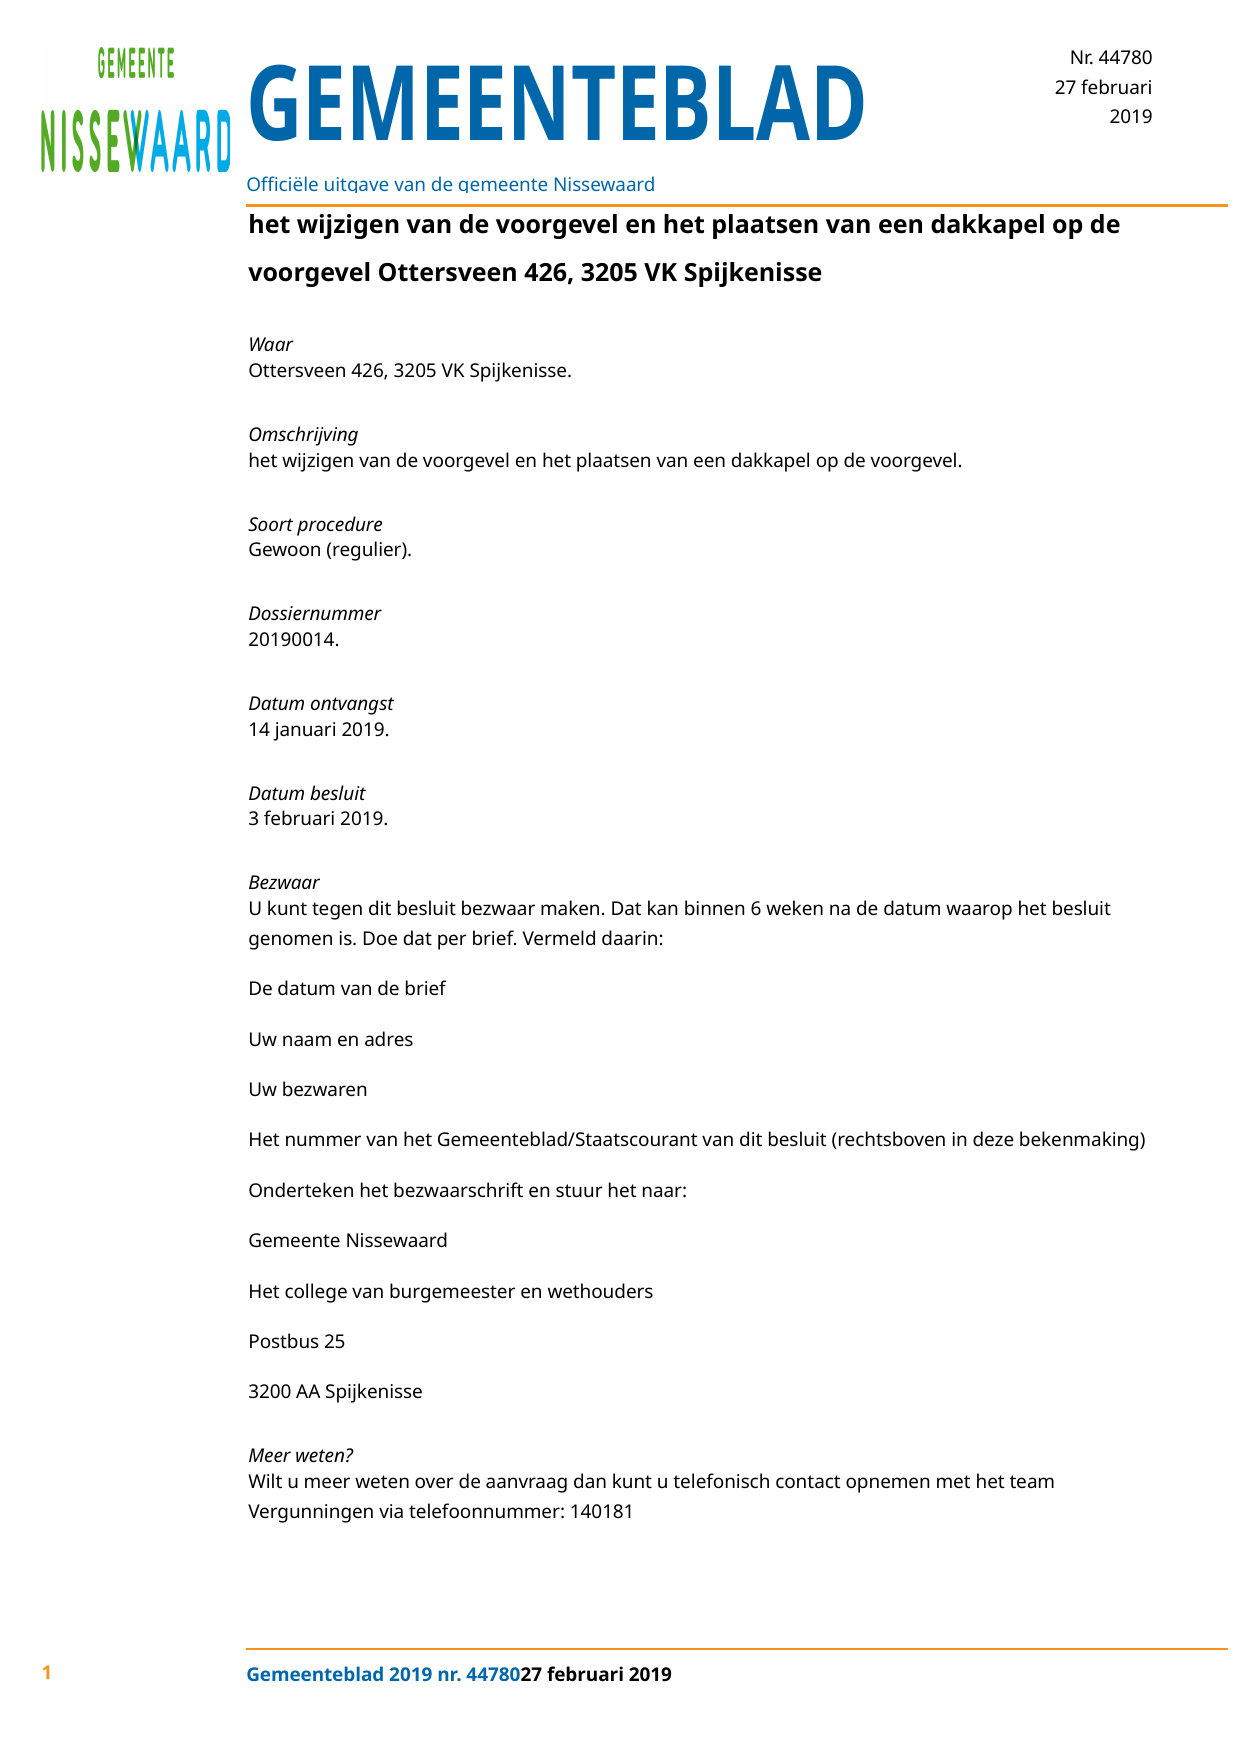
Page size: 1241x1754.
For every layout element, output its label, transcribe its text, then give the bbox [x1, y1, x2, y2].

text Onderteken het bezwaarschrift en stuur het naar: [248, 1177, 1152, 1203]
text U kunt tegen dit besluit bezwaar maken. Dat kan binnen 6 weken na de datum waarop het besluit genomen is. Doe dat per brief. Vermeld daarin: [248, 895, 1152, 951]
text Wilt u meer weten over de aanvraag dan kunt u telefonisch contact opnemen met het team Vergunningen via telefoonnummer: 140181 [248, 1468, 1152, 1524]
text 14 januari 2019. [248, 716, 1152, 742]
text 3 februari 2019. [248, 806, 1152, 831]
picture [200, 151, 206, 172]
text Datum ontvangst [248, 690, 1152, 716]
text De datum van de brief [248, 975, 1152, 1001]
text Het nummer van het Gemeenteblad/Staatscourant van dit besluit (rechtsboven in deze bekenmaking) [248, 1127, 1152, 1152]
text het wijzigen van de voorgevel en het plaatsen van een dakkapel op de voorgevel Ottersveen 426, 3205 VK Spijkenisse [248, 207, 1152, 288]
picture [176, 157, 187, 172]
text Uw bezwaren [248, 1076, 1152, 1102]
text Het college van burgemeester en wethouders [248, 1278, 1152, 1303]
text Soort procedure [248, 511, 1152, 537]
text Dossiernummer [248, 601, 1152, 626]
picture [222, 122, 227, 160]
text Ottersveen 426, 3205 VK Spijkenisse. [248, 357, 1152, 383]
text Datum besluit [248, 780, 1152, 806]
text 3200 AA Spijkenisse [248, 1379, 1152, 1404]
text Omschrijving [248, 421, 1152, 447]
picture [154, 157, 165, 172]
text Postbus 25 [248, 1328, 1152, 1354]
text het wijzigen van de voorgevel en het plaatsen van een dakkapel op de voorgevel. [248, 447, 1152, 473]
text 20190014. [248, 626, 1152, 652]
text Gemeente Nissewaard [248, 1227, 1152, 1253]
text Gewoon (regulier). [248, 537, 1152, 562]
text Meer weten? [248, 1443, 1152, 1468]
picture [201, 122, 206, 138]
picture [41, 47, 231, 172]
text Waar [248, 331, 1152, 357]
text Uw naam en adres [248, 1026, 1152, 1051]
text Bezwaar [248, 869, 1152, 895]
